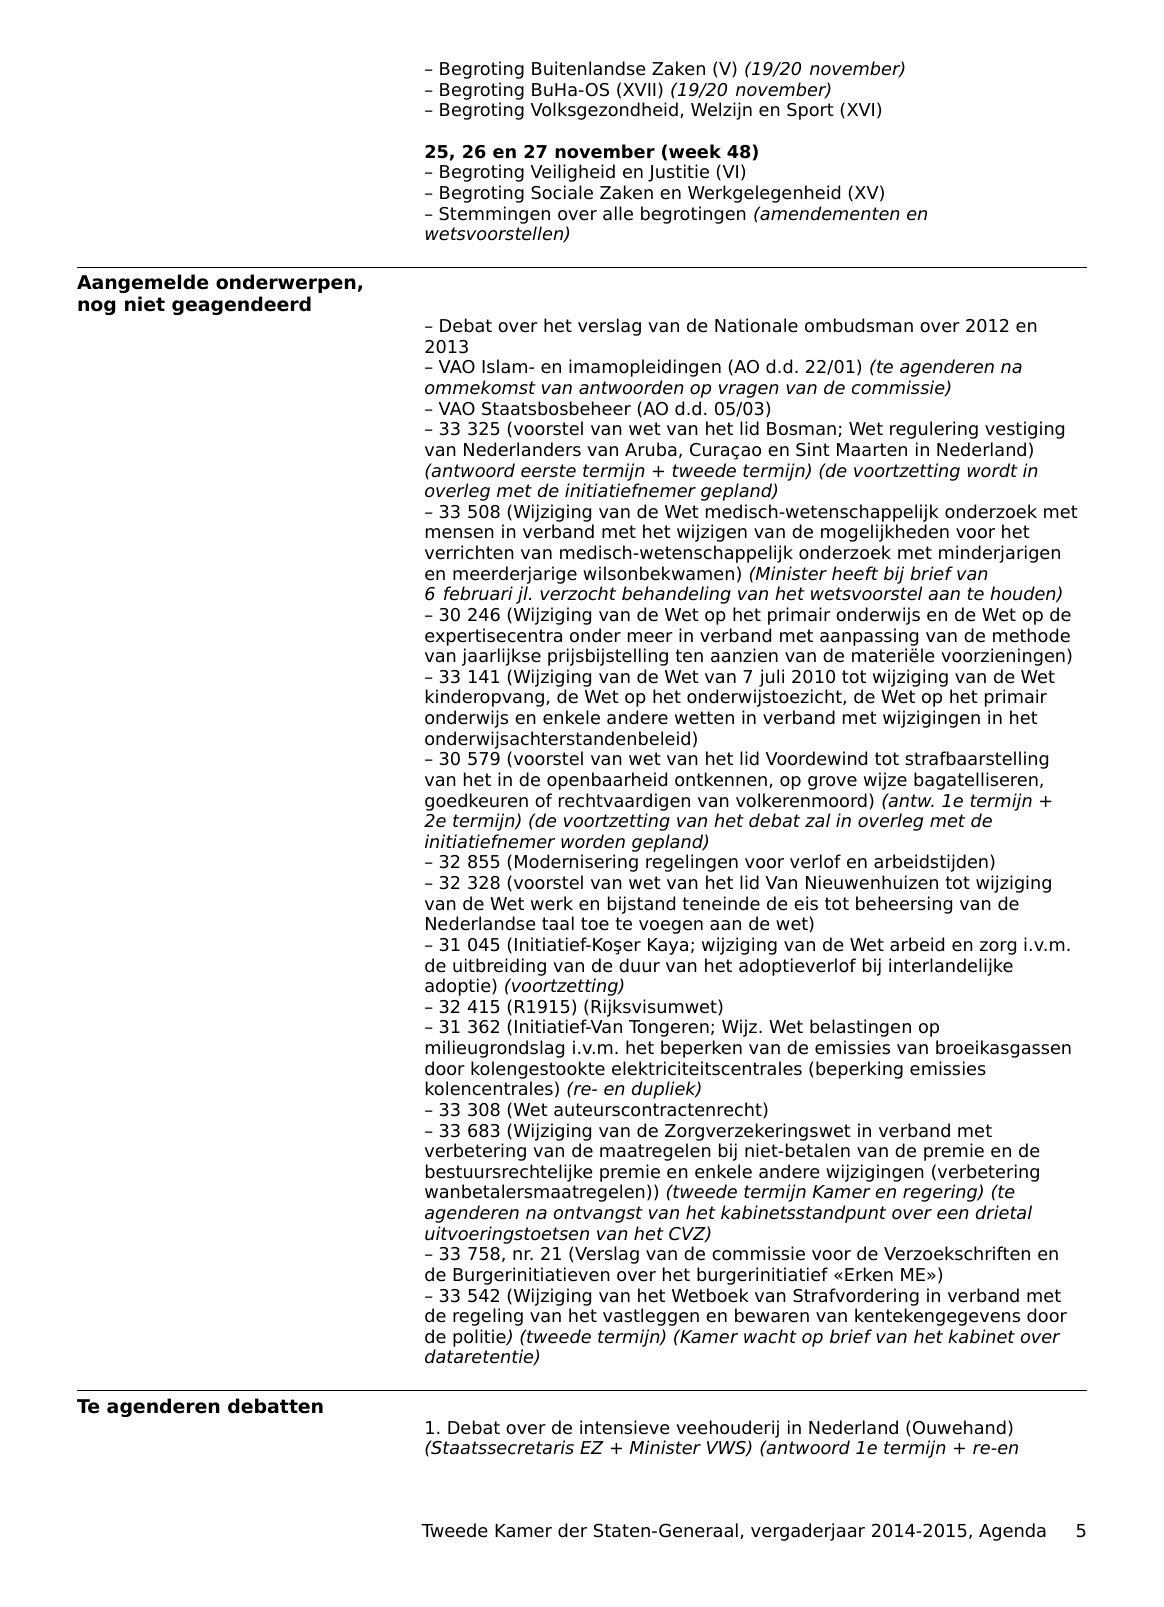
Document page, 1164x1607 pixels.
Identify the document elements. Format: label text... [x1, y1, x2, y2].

table_cell [401, 667, 418, 749]
table_cell [401, 316, 418, 357]
table_cell [401, 502, 418, 605]
table_header [418, 268, 1087, 316]
table_cell [401, 358, 418, 399]
table_cell – 32 855 (Modernisering regelingen voor verlof en arbeidstijden) [418, 853, 1087, 873]
table_cell [401, 59, 418, 80]
table_cell [77, 667, 401, 749]
table_cell 25, 26 en 27 november (week 48) [418, 142, 1087, 162]
table_cell [401, 80, 418, 100]
table_header [418, 1391, 1087, 1418]
table_cell [401, 997, 418, 1017]
table_cell [77, 1244, 401, 1286]
table_cell [77, 358, 401, 399]
table_cell – 33 308 (Wet auteurscontractenrecht) [418, 1100, 1087, 1121]
table_cell [77, 749, 401, 852]
table_cell [401, 605, 418, 667]
table_cell [418, 121, 1087, 142]
table_cell [77, 399, 401, 419]
table_cell – 33 325 (voorstel van wet van het lid Bosman; Wet regulering vestiging van Nederlanders van Aruba, Curaçao en Sint Maarten in Nederland) (antwoord eerste termijn + tweede termijn) (de voortzetting wordt in overleg met de initiatiefnemer gepland) [418, 419, 1087, 502]
table_cell [77, 142, 401, 162]
table_cell [401, 873, 418, 935]
table_cell – 32 415 (R1915) (Rijksvisumwet) [418, 997, 1087, 1017]
table_cell [77, 183, 401, 203]
table_cell [401, 1121, 418, 1244]
table_cell – 32 328 (voorstel van wet van het lid Van Nieuwenhuizen tot wijziging van de Wet werk en bijstand teneinde de eis tot beheersing van de Nederlandse taal toe te voegen aan de wet) [418, 873, 1087, 935]
table_cell [77, 419, 401, 502]
table_cell [77, 80, 401, 100]
table_cell [401, 100, 418, 121]
table_cell [77, 121, 401, 142]
table_cell [77, 162, 401, 183]
table_cell – VAO Staatsbosbeheer (AO d.d. 05/03) [418, 399, 1087, 419]
table_cell [401, 1244, 418, 1286]
table_cell [77, 873, 401, 935]
table_cell [77, 1121, 401, 1244]
table_cell [77, 1018, 401, 1100]
table_cell [401, 183, 418, 203]
table_cell – 30 246 (Wijziging van de Wet op het primair onderwijs en de Wet op de expertisecentra onder meer in verband met aanpassing van de methode van jaarlijkse prijsbijstelling ten aanzien van de materiële voorzieningen) [418, 605, 1087, 667]
table_cell [77, 935, 401, 997]
table_cell [77, 100, 401, 121]
table_cell [77, 1286, 401, 1368]
table_cell [77, 853, 401, 873]
table_cell – 33 758, nr. 21 (Verslag van de commissie voor de Verzoekschriften en de Burgerinitiatieven over het burgerinitiatief «Erken ME») [418, 1244, 1087, 1286]
table_cell [401, 399, 418, 419]
table_cell [77, 605, 401, 667]
table_cell [77, 1418, 401, 1459]
table_cell [77, 502, 401, 605]
table_cell [401, 142, 418, 162]
table_header [401, 268, 418, 316]
table_cell 1. Debat over de intensieve veehouderij in Nederland (Ouwehand) (Staatssecretaris EZ + Minister VWS) (antwoord 1e termijn + re-en [418, 1418, 1087, 1459]
table_cell [401, 853, 418, 873]
table_cell – 30 579 (voorstel van wet van het lid Voordewind tot strafbaarstelling van het in de openbaarheid ontkennen, op grove wijze bagatelliseren, goedkeuren of rechtvaardigen van volkerenmoord) (antw. 1e termijn + 2e termijn) (de voortzetting van het debat zal in overleg met de initiatiefnemer worden gepland) [418, 749, 1087, 852]
table_cell [77, 204, 401, 245]
table_cell [401, 749, 418, 852]
table_cell [401, 419, 418, 502]
table_header Te agenderen debatten [77, 1391, 401, 1418]
table_cell – 33 508 (Wijziging van de Wet medisch-wetenschappelijk onderzoek met mensen in verband met het wijzigen van de mogelijkheden voor het verrichten van medisch-wetenschappelijk onderzoek met minderjarigen en meerderjarige wilsonbekwamen) (Minister heeft bij brief van 6 februari jl. verzocht behandeling van het wetsvoorstel aan te houden) [418, 502, 1087, 605]
table_cell – Begroting Sociale Zaken en Werkgelegenheid (XV) [418, 183, 1087, 203]
table_cell [77, 59, 401, 80]
table_cell [77, 997, 401, 1017]
table_header [401, 1391, 418, 1418]
table_cell – Begroting Buitenlandse Zaken (V) (19/20 november) [418, 59, 1087, 80]
table_cell [77, 1100, 401, 1121]
table_cell – Stemmingen over alle begrotingen (amendementen en wetsvoorstellen) [418, 204, 1087, 245]
table_cell – Begroting Veiligheid en Justitie (VI) [418, 162, 1087, 183]
table_cell [401, 204, 418, 245]
table_cell [401, 162, 418, 183]
table_cell [77, 316, 401, 357]
table_cell – Debat over het verslag van de Nationale ombudsman over 2012 en 2013 [418, 316, 1087, 357]
table_cell [401, 1100, 418, 1121]
table_cell [401, 935, 418, 997]
table_cell – Begroting Volksgezondheid, Welzijn en Sport (XVI) [418, 100, 1087, 121]
table_cell – 31 362 (Initiatief-Van Tongeren; Wijz. Wet belastingen op milieugrondslag i.v.m. het beperken van de emissies van broeikasgassen door kolengestookte elektriciteitscentrales (beperking emissies kolencentrales) (re- en dupliek) [418, 1018, 1087, 1100]
table_cell – VAO Islam- en imamopleidingen (AO d.d. 22/01) (te agenderen na ommekomst van antwoorden op vragen van de commissie) [418, 358, 1087, 399]
table_cell [401, 1418, 418, 1459]
table_cell [401, 1286, 418, 1368]
table_cell – 33 683 (Wijziging van de Zorgverzekeringswet in verband met verbetering van de maatregelen bij niet-betalen van de premie en de bestuursrechtelijke premie en enkele andere wijzigingen (verbetering wanbetalersmaatregelen)) (tweede termijn Kamer en regering) (te agenderen na ontvangst van het kabinetsstandpunt over een drietal uitvoeringstoetsen van het CVZ) [418, 1121, 1087, 1244]
table_header Aangemelde onderwerpen, nog niet geagendeerd [77, 268, 401, 316]
table_cell – 31 045 (Initiatief-Koşer Kaya; wijziging van de Wet arbeid en zorg i.v.m. de uitbreiding van de duur van het adoptieverlof bij interlandelijke adoptie) (voortzetting) [418, 935, 1087, 997]
table_cell – 33 542 (Wijziging van het Wetboek van Strafvordering in verband met de regeling van het vastleggen en bewaren van kentekengegevens door de politie) (tweede termijn) (Kamer wacht op brief van het kabinet over dataretentie) [418, 1286, 1087, 1368]
table_cell – Begroting BuHa-OS (XVII) (19/20 november) [418, 80, 1087, 100]
table_cell – 33 141 (Wijziging van de Wet van 7 juli 2010 tot wijziging van de Wet kinderopvang, de Wet op het onderwijstoezicht, de Wet op het primair onderwijs en enkele andere wetten in verband met wijzigingen in het onderwijsachterstandenbeleid) [418, 667, 1087, 749]
table_cell [401, 1018, 418, 1100]
table_cell [401, 121, 418, 142]
